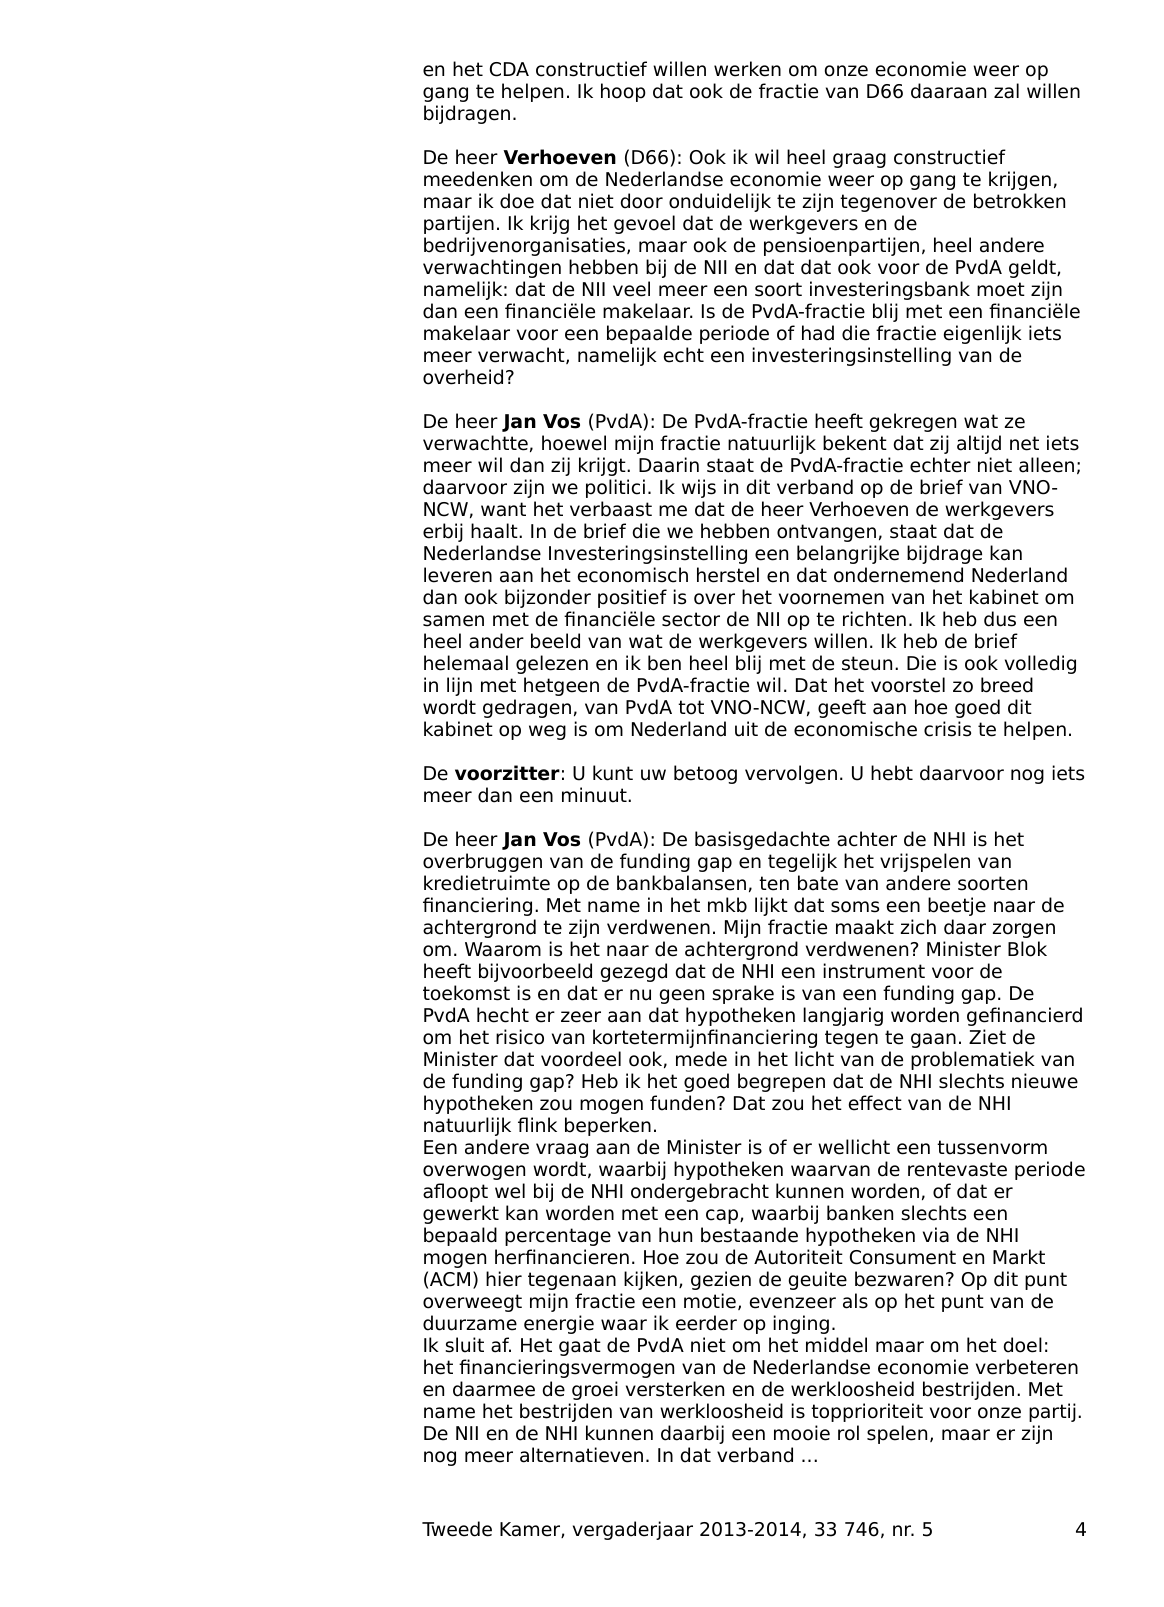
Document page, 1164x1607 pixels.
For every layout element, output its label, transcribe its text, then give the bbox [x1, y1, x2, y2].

text en het CDA constructief willen werken om onze economie weer op gang te helpen. Ik hoop dat ook de fractie van D66 daaraan zal willen bijdragen. [422, 59, 1087, 125]
text De heer Jan Vos (PvdA): De PvdA-fractie heeft gekregen wat ze verwachtte, hoewel mijn fractie natuurlijk bekent dat zij altijd net iets meer wil dan zij krijgt. Daarin staat de PvdA-fractie echter niet alleen; daarvoor zijn we politici. Ik wijs in dit verband op de brief van VNO-NCW, want het verbaast me dat de heer Verhoeven de werkgevers erbij haalt. In de brief die we hebben ontvangen, staat dat de Nederlandse Investeringsinstelling een belangrijke bijdrage kan leveren aan het economisch herstel en dat ondernemend Nederland dan ook bijzonder positief is over het voornemen van het kabinet om samen met de financiële sector de NII op te richten. Ik heb dus een heel ander beeld van wat de werkgevers willen. Ik heb de brief helemaal gelezen en ik ben heel blij met de steun. Die is ook volledig in lijn met hetgeen de PvdA-fractie wil. Dat het voorstel zo breed wordt gedragen, van PvdA tot VNO-NCW, geeft aan hoe goed dit kabinet op weg is om Nederland uit de economische crisis te helpen. [422, 411, 1087, 741]
text De voorzitter: U kunt uw betoog vervolgen. U hebt daarvoor nog iets meer dan een minuut. [422, 763, 1087, 807]
text Ik sluit af. Het gaat de PvdA niet om het middel maar om het doel: het financieringsvermogen van de Nederlandse economie verbeteren en daarmee de groei versterken en de werkloosheid bestrijden. Met name het bestrijden van werkloosheid is topprioriteit voor onze partij. De NII en de NHI kunnen daarbij een mooie rol spelen, maar er zijn nog meer alternatieven. In dat verband ... [422, 1335, 1087, 1467]
text De heer Verhoeven (D66): Ook ik wil heel graag constructief meedenken om de Nederlandse economie weer op gang te krijgen, maar ik doe dat niet door onduidelijk te zijn tegenover de betrokken partijen. Ik krijg het gevoel dat de werkgevers en de bedrijvenorganisaties, maar ook de pensioenpartijen, heel andere verwachtingen hebben bij de NII en dat dat ook voor de PvdA geldt, namelijk: dat de NII veel meer een soort investeringsbank moet zijn dan een financiële makelaar. Is de PvdA-fractie blij met een financiële makelaar voor een bepaalde periode of had die fractie eigenlijk iets meer verwacht, namelijk echt een investeringsinstelling van de overheid? [422, 147, 1087, 389]
text Een andere vraag aan de Minister is of er wellicht een tussenvorm overwogen wordt, waarbij hypotheken waarvan de rentevaste periode afloopt wel bij de NHI ondergebracht kunnen worden, of dat er gewerkt kan worden met een cap, waarbij banken slechts een bepaald percentage van hun bestaande hypotheken via de NHI mogen herfinancieren. Hoe zou de Autoriteit Consument en Markt (ACM) hier tegenaan kijken, gezien de geuite bezwaren? Op dit punt overweegt mijn fractie een motie, evenzeer als op het punt van de duurzame energie waar ik eerder op inging. [422, 1137, 1087, 1335]
text De heer Jan Vos (PvdA): De basisgedachte achter de NHI is het overbruggen van de funding gap en tegelijk het vrijspelen van kredietruimte op de bankbalansen, ten bate van andere soorten financiering. Met name in het mkb lijkt dat soms een beetje naar de achtergrond te zijn verdwenen. Mijn fractie maakt zich daar zorgen om. Waarom is het naar de achtergrond verdwenen? Minister Blok heeft bijvoorbeeld gezegd dat de NHI een instrument voor de toekomst is en dat er nu geen sprake is van een funding gap. De PvdA hecht er zeer aan dat hypotheken langjarig worden gefinancierd om het risico van kortetermijnfinanciering tegen te gaan. Ziet de Minister dat voordeel ook, mede in het licht van de problematiek van de funding gap? Heb ik het goed begrepen dat de NHI slechts nieuwe hypotheken zou mogen funden? Dat zou het effect van de NHI natuurlijk flink beperken. [422, 829, 1087, 1137]
